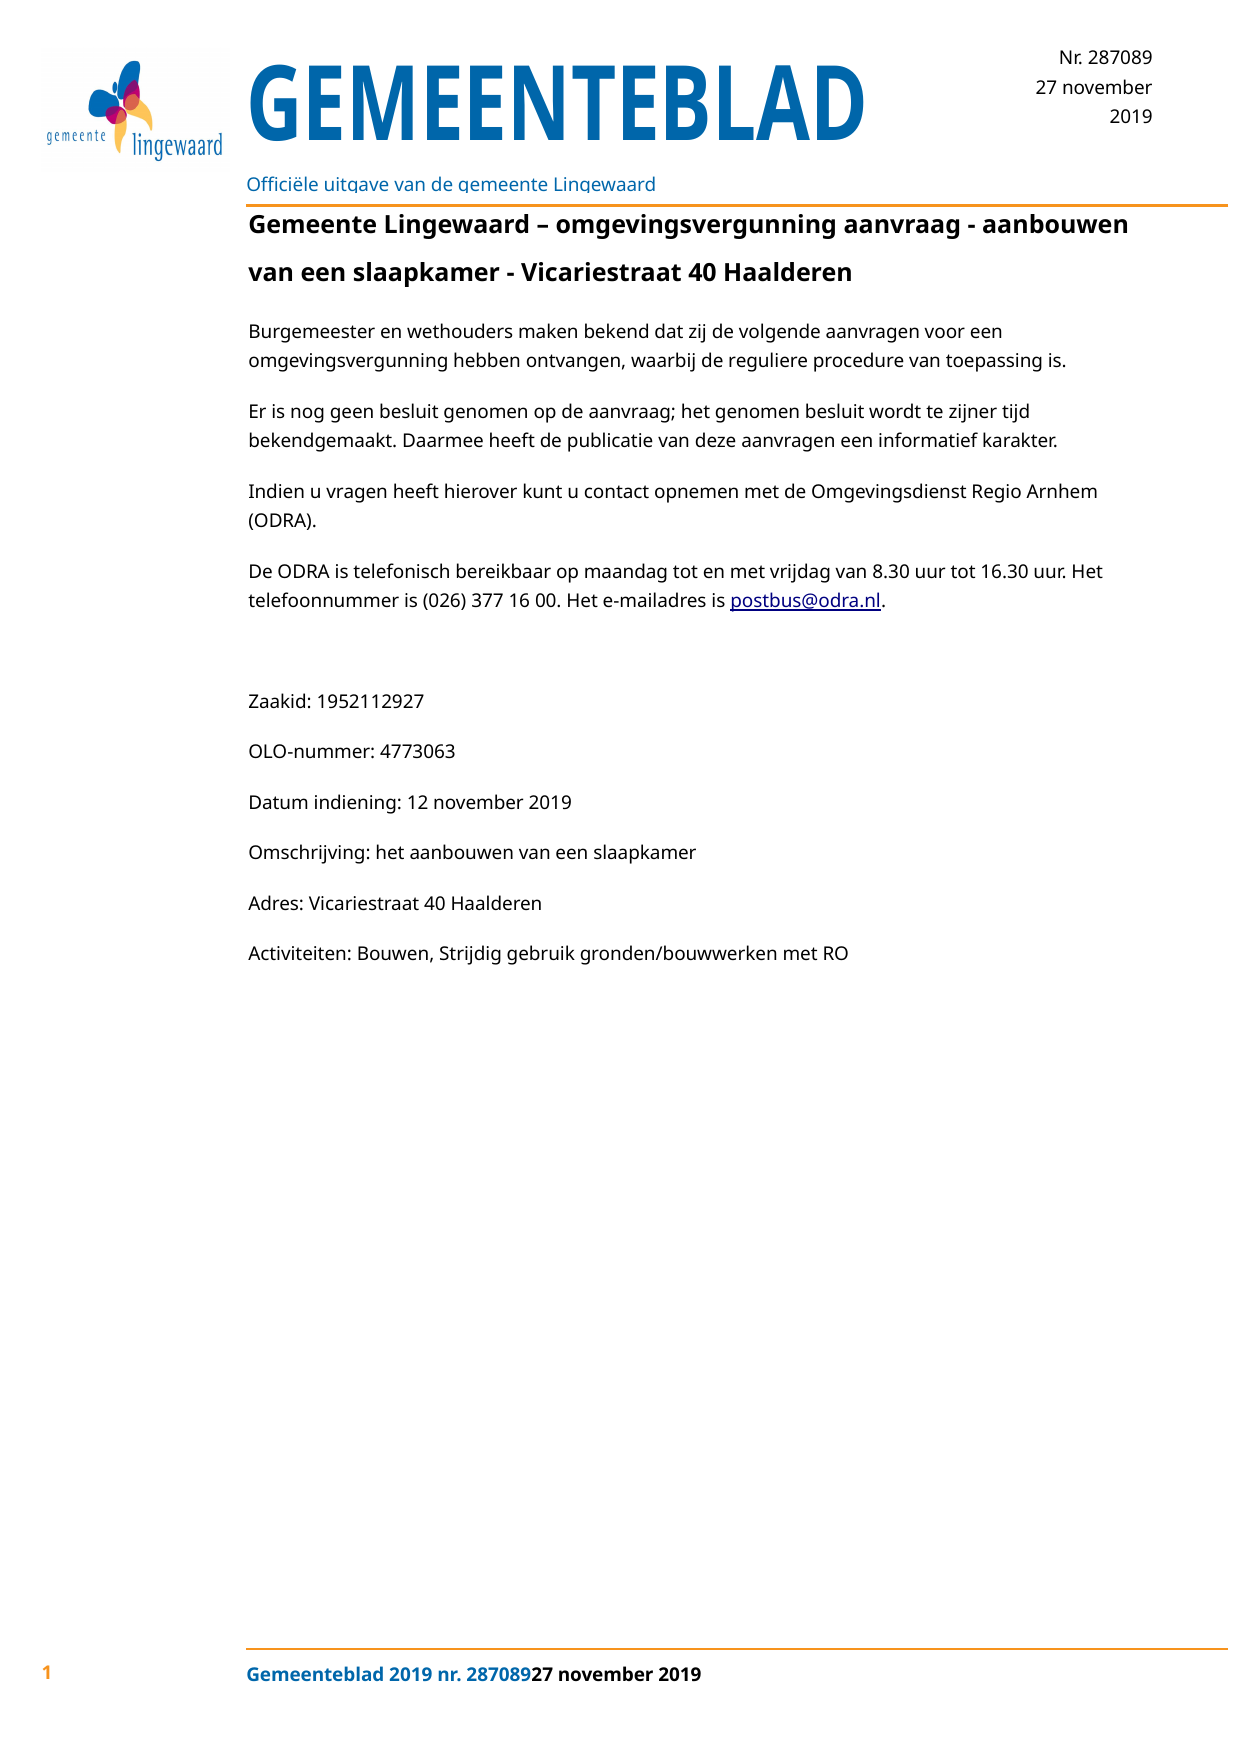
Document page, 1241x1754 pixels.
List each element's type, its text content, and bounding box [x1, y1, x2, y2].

text De ODRA is telefonisch bereikbaar op maandag tot en met vrijdag van 8.30 uur tot 16.30 uur. Het telefoonnummer is (026) 377 16 00. Het e-mailadres is postbus@odra.nl. [248, 558, 1152, 613]
text Er is nog geen besluit genomen op de aanvraag; het genomen besluit wordt te zijner tijd bekendgemaakt. Daarmee heeft de publicatie van deze aanvragen een informatief karakter. [248, 398, 1152, 453]
text Gemeente Lingewaard – omgevingsvergunning aanvraag - aanbouwen van een slaapkamer - Vicariestraat 40 Haalderen [248, 207, 1152, 288]
text Indien u vragen heeft hierover kunt u contact opnemen met de Omgevingsdienst Regio Arnhem (ODRA). [248, 478, 1152, 533]
text Omschrijving: het aanbouwen van een slaapkamer [248, 839, 1152, 865]
text Activiteiten: Bouwen, Strijdig gebruik gronden/bouwwerken met RO [248, 940, 1152, 966]
text OLO-nummer: 4773063 [248, 739, 1152, 764]
text Burgemeester en wethouders maken bekend dat zij de volgende aanvragen voor een omgevingsvergunning hebben ontvangen, waarbij de reguliere procedure van toepassing is. [248, 318, 1152, 373]
text Datum indiening: 12 november 2019 [248, 789, 1152, 815]
text Adres: Vicariestraat 40 Haalderen [248, 890, 1152, 916]
text Zaakid: 1952112927 [248, 688, 1152, 714]
picture [41, 47, 231, 172]
